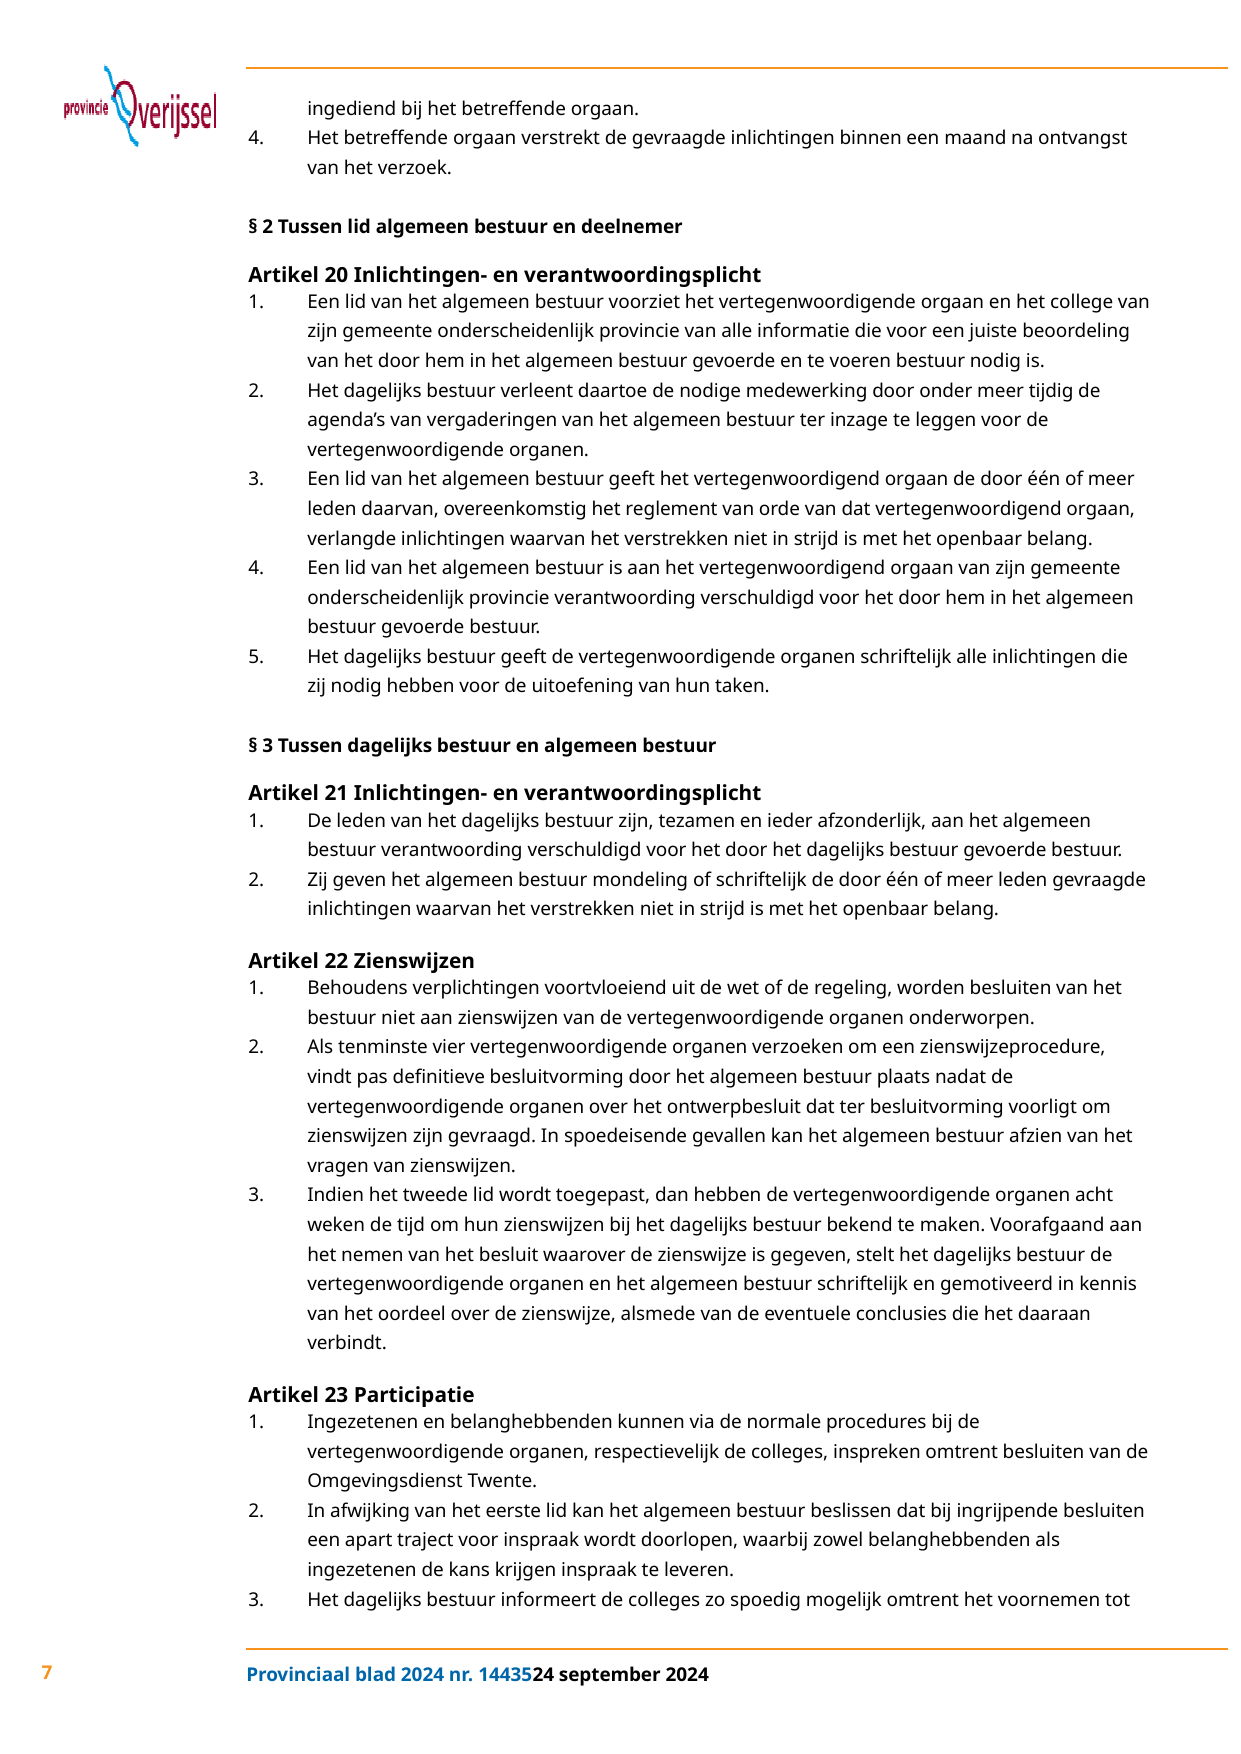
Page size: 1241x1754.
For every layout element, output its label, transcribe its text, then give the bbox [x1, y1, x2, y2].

list Het dagelijks bestuur verleent daartoe de nodige medewerking door onder meer tijdig de agenda’s van vergaderingen van het algemeen bestuur ter inzage te leggen voor de vertegenwoordigende organen. [248, 377, 1152, 462]
text § 2 Tussen lid algemeen bestuur en deelnemer [248, 213, 1152, 239]
picture [41, 47, 231, 172]
text Artikel 23 Participatie [248, 1380, 1152, 1408]
text Artikel 21 Inlichtingen- en verantwoordingsplicht [248, 778, 1152, 807]
list Zij geven het algemeen bestuur mondeling of schriftelijk de door één of meer leden gevraagde inlichtingen waarvan het verstrekken niet in strijd is met het openbaar belang. [248, 866, 1152, 921]
list Het dagelijks bestuur informeert de colleges zo spoedig mogelijk omtrent het voornemen tot [248, 1586, 1152, 1612]
list Behoudens verplichtingen voortvloeiend uit de wet of de regeling, worden besluiten van het bestuur niet aan zienswijzen van de vertegenwoordigende organen onderworpen. [248, 974, 1152, 1030]
list Het dagelijks bestuur geeft de vertegenwoordigende organen schriftelijk alle inlichtingen die zij nodig hebben voor de uitoefening van hun taken. [248, 643, 1152, 698]
list In afwijking van het eerste lid kan het algemeen bestuur beslissen dat bij ingrijpende besluiten een apart traject voor inspraak wordt doorlopen, waarbij zowel belanghebbenden als ingezetenen de kans krijgen inspraak te leveren. [248, 1497, 1152, 1582]
list Indien het tweede lid wordt toegepast, dan hebben de vertegenwoordigende organen acht weken de tijd om hun zienswijzen bij het dagelijks bestuur bekend te maken. Voorafgaand aan het nemen van het besluit waarover de zienswijze is gegeven, stelt het dagelijks bestuur de vertegenwoordigende organen en het algemeen bestuur schriftelijk en gemotiveerd in kennis van het oordeel over de zienswijze, alsmede van de eventuele conclusies die het daaraan verbindt. [248, 1182, 1152, 1355]
list ingediend bij het betreffende orgaan. [248, 95, 1152, 121]
text § 3 Tussen dagelijks bestuur en algemeen bestuur [248, 732, 1152, 758]
list Ingezetenen en belanghebbenden kunnen via de normale procedures bij de vertegenwoordigende organen, respectievelijk de colleges, inspreken omtrent besluiten van de Omgevingsdienst Twente. [248, 1408, 1152, 1493]
text Artikel 20 Inlichtingen- en verantwoordingsplicht [248, 260, 1152, 288]
list Een lid van het algemeen bestuur is aan het vertegenwoordigend orgaan van zijn gemeente onderscheidenlijk provincie verantwoording verschuldigd voor het door hem in het algemeen bestuur gevoerde bestuur. [248, 554, 1152, 639]
list Als tenminste vier vertegenwoordigende organen verzoeken om een zienswijzeprocedure, vindt pas definitieve besluitvorming door het algemeen bestuur plaats nadat de vertegenwoordigende organen over het ontwerpbesluit dat ter besluitvorming voorligt om zienswijzen zijn gevraagd. In spoedeisende gevallen kan het algemeen bestuur afzien van het vragen van zienswijzen. [248, 1034, 1152, 1178]
list De leden van het dagelijks bestuur zijn, tezamen en ieder afzonderlijk, aan het algemeen bestuur verantwoording verschuldigd voor het door het dagelijks bestuur gevoerde bestuur. [248, 807, 1152, 862]
list Een lid van het algemeen bestuur voorziet het vertegenwoordigende orgaan en het college van zijn gemeente onderscheidenlijk provincie van alle informatie die voor een juiste beoordeling van het door hem in het algemeen bestuur gevoerde en te voeren bestuur nodig is. [248, 288, 1152, 373]
text Artikel 22 Zienswijzen [248, 946, 1152, 974]
list Een lid van het algemeen bestuur geeft het vertegenwoordigend orgaan de door één of meer leden daarvan, overeenkomstig het reglement van orde van dat vertegenwoordigend orgaan, verlangde inlichtingen waarvan het verstrekken niet in strijd is met het openbaar belang. [248, 466, 1152, 551]
list Het betreffende orgaan verstrekt de gevraagde inlichtingen binnen een maand na ontvangst van het verzoek. [248, 124, 1152, 180]
